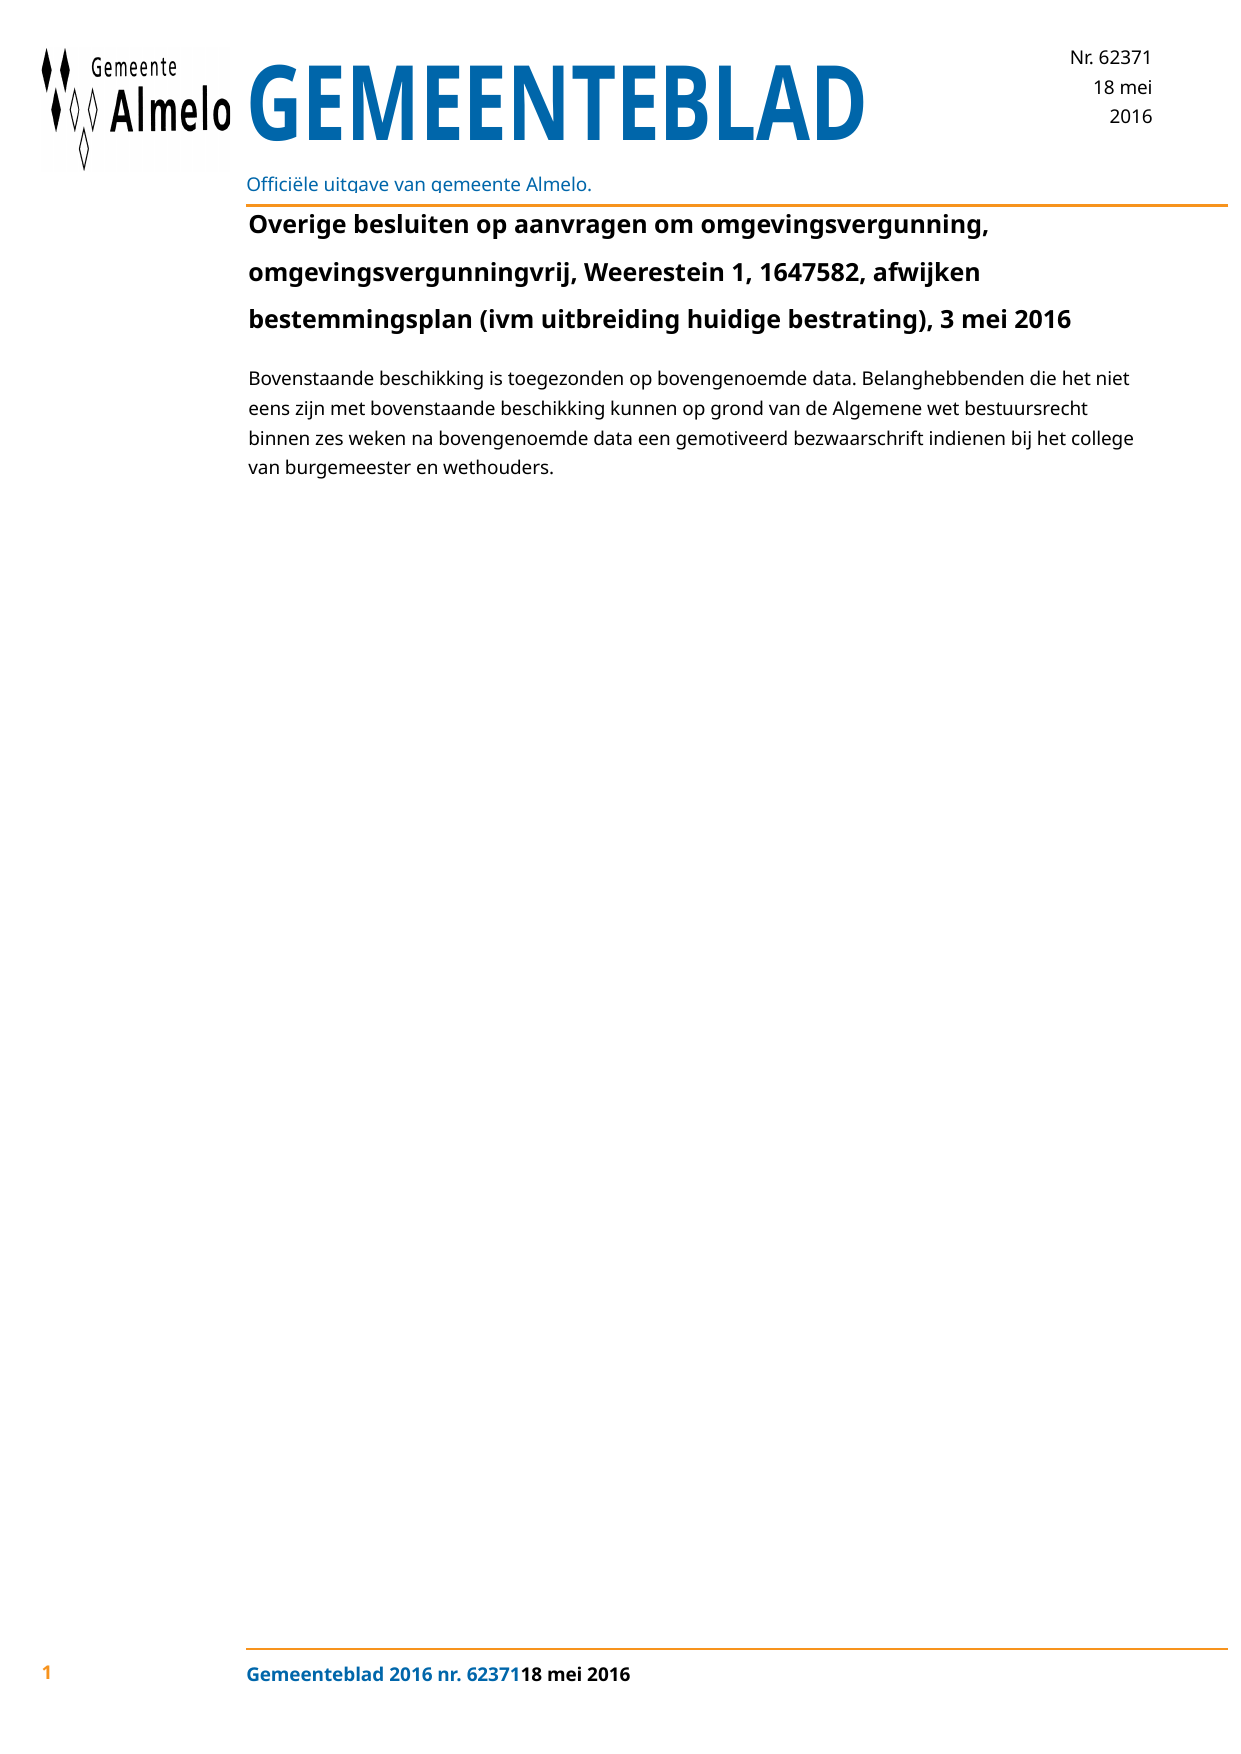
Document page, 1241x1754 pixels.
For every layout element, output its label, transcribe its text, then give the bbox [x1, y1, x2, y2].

picture [41, 47, 231, 172]
text Overige besluiten op aanvragen om omgevingsvergunning, omgevingsvergunningvrij, Weerestein 1, 1647582, afwijken bestemmingsplan (ivm uitbreiding huidige bestrating), 3 mei 2016 [248, 207, 1152, 336]
text Bovenstaande beschikking is toegezonden op bovengenoemde data. Belanghebbenden die het niet eens zijn met bovenstaande beschikking kunnen op grond van de Algemene wet bestuursrecht binnen zes weken na bovengenoemde data een gemotiveerd bezwaarschrift indienen bij het college van burgemeester en wethouders. [248, 366, 1152, 480]
